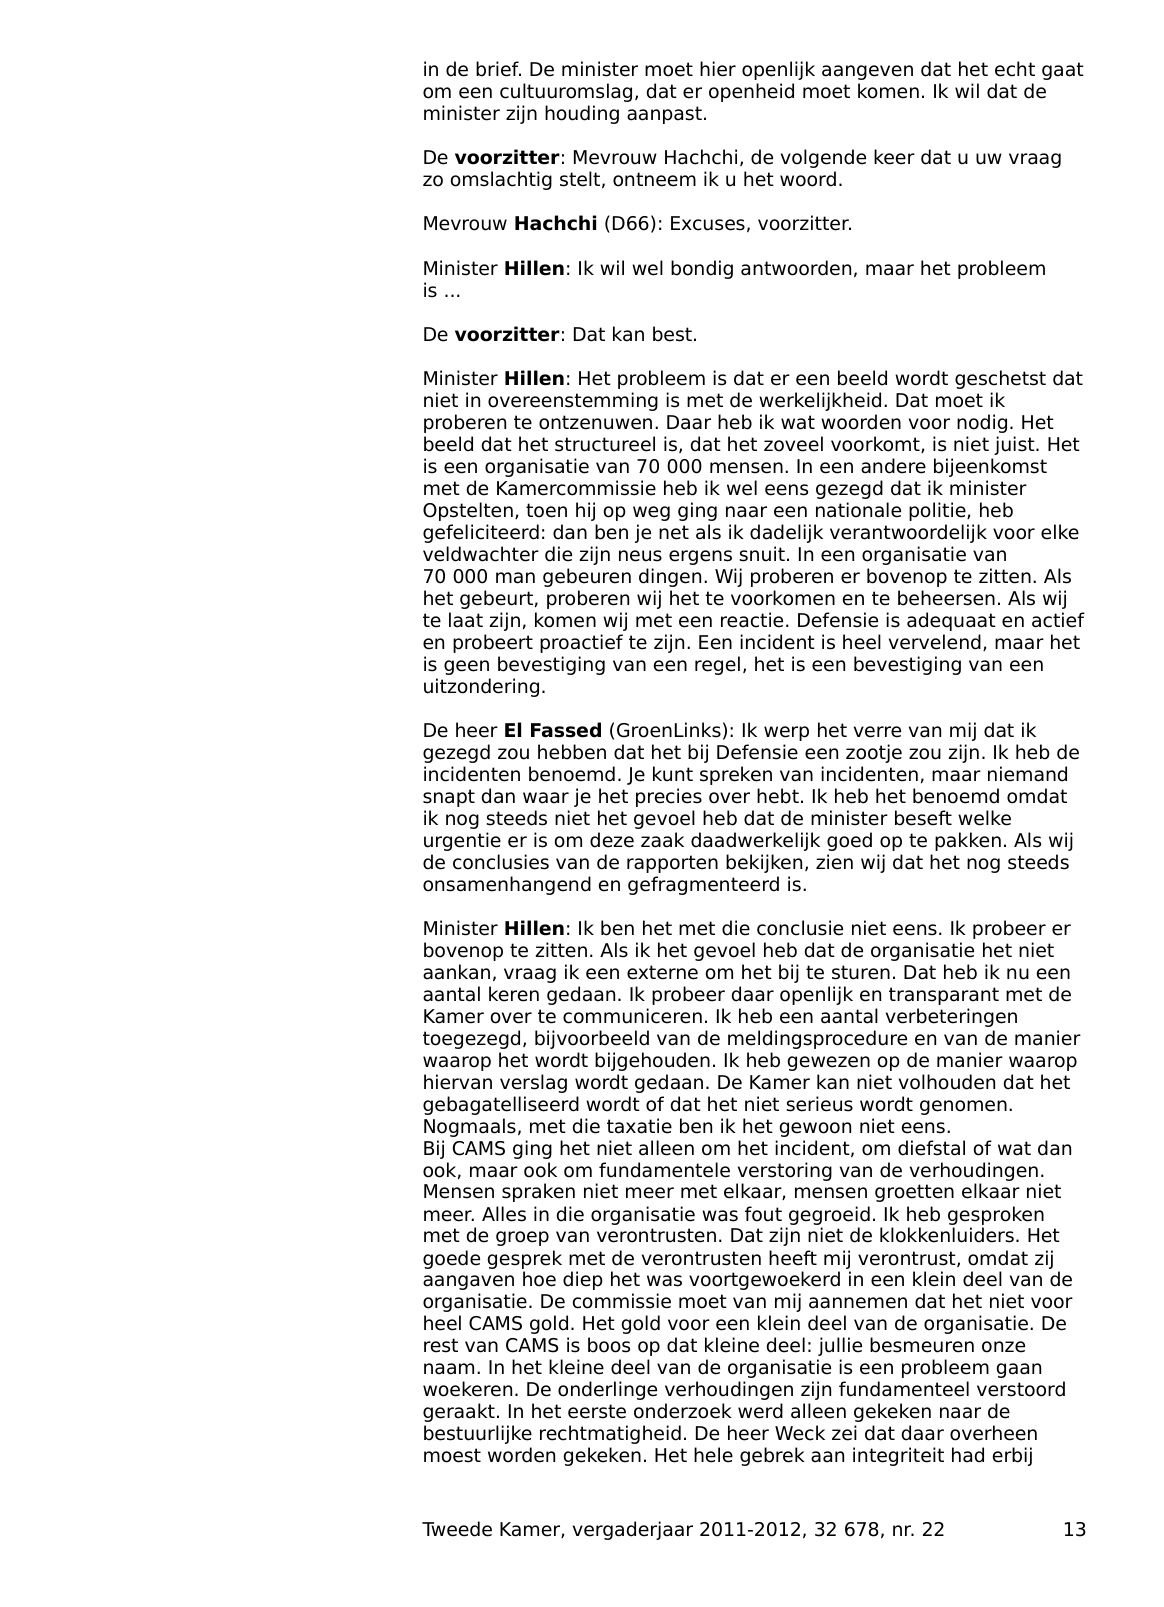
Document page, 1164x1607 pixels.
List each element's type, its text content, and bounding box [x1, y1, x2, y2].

text Minister Hillen: Ik ben het met die conclusie niet eens. Ik probeer er bovenop te zitten. Als ik het gevoel heb dat de organisatie het niet aankan, vraag ik een externe om het bij te sturen. Dat heb ik nu een aantal keren gedaan. Ik probeer daar openlijk en transparant met de Kamer over te communiceren. Ik heb een aantal verbeteringen toegezegd, bijvoorbeeld van de meldingsprocedure en van de manier waarop het wordt bijgehouden. Ik heb gewezen op de manier waarop hiervan verslag wordt gedaan. De Kamer kan niet volhouden dat het gebagatelliseerd wordt of dat het niet serieus wordt genomen. Nogmaals, met die taxatie ben ik het gewoon niet eens. [422, 918, 1087, 1137]
text Mevrouw Hachchi (D66): Excuses, voorzitter. [422, 213, 1087, 235]
text De heer El Fassed (GroenLinks): Ik werp het verre van mij dat ik gezegd zou hebben dat het bij Defensie een zootje zou zijn. Ik heb de incidenten benoemd. Je kunt spreken van incidenten, maar niemand snapt dan waar je het precies over hebt. Ik heb het benoemd omdat ik nog steeds niet het gevoel heb dat de minister beseft welke urgentie er is om deze zaak daadwerkelijk goed op te pakken. Als wij de conclusies van de rapporten bekijken, zien wij dat het nog steeds onsamenhangend en gefragmenteerd is. [422, 720, 1087, 896]
text De voorzitter: Mevrouw Hachchi, de volgende keer dat u uw vraag zo omslachtig stelt, ontneem ik u het woord. [422, 147, 1087, 191]
text Minister Hillen: Het probleem is dat er een beeld wordt geschetst dat niet in overeenstemming is met de werkelijkheid. Dat moet ik proberen te ontzenuwen. Daar heb ik wat woorden voor nodig. Het beeld dat het structureel is, dat het zoveel voorkomt, is niet juist. Het is een organisatie van 70 000 mensen. In een andere bijeenkomst met de Kamercommissie heb ik wel eens gezegd dat ik minister Opstelten, toen hij op weg ging naar een nationale politie, heb gefeliciteerd: dan ben je net als ik dadelijk verantwoordelijk voor elke veldwachter die zijn neus ergens snuit. In een organisatie van 70 000 man gebeuren dingen. Wij proberen er bovenop te zitten. Als het gebeurt, proberen wij het te voorkomen en te beheersen. Als wij te laat zijn, komen wij met een reactie. Defensie is adequaat en actief en probeert proactief te zijn. Een incident is heel vervelend, maar het is geen bevestiging van een regel, het is een bevestiging van een uitzondering. [422, 368, 1087, 697]
text Minister Hillen: Ik wil wel bondig antwoorden, maar het probleem is ... [422, 257, 1087, 301]
text Bij CAMS ging het niet alleen om het incident, om diefstal of wat dan ook, maar ook om fundamentele verstoring van de verhoudingen. Mensen spraken niet meer met elkaar, mensen groetten elkaar niet meer. Alles in die organisatie was fout gegroeid. Ik heb gesproken met de groep van verontrusten. Dat zijn niet de klokkenluiders. Het goede gesprek met de verontrusten heeft mij verontrust, omdat zij aangaven hoe diep het was voortgewoekerd in een klein deel van de organisatie. De commissie moet van mij aannemen dat het niet voor heel CAMS gold. Het gold voor een klein deel van de organisatie. De rest van CAMS is boos op dat kleine deel: jullie besmeuren onze naam. In het kleine deel van de organisatie is een probleem gaan woekeren. De onderlinge verhoudingen zijn fundamenteel verstoord geraakt. In het eerste onderzoek werd alleen gekeken naar de bestuurlijke rechtmatigheid. De heer Weck zei dat daar overheen moest worden gekeken. Het hele gebrek aan integriteit had erbij [422, 1137, 1087, 1467]
text De voorzitter: Dat kan best. [422, 324, 1087, 346]
text in de brief. De minister moet hier openlijk aangeven dat het echt gaat om een cultuuromslag, dat er openheid moet komen. Ik wil dat de minister zijn houding aanpast. [422, 59, 1087, 125]
